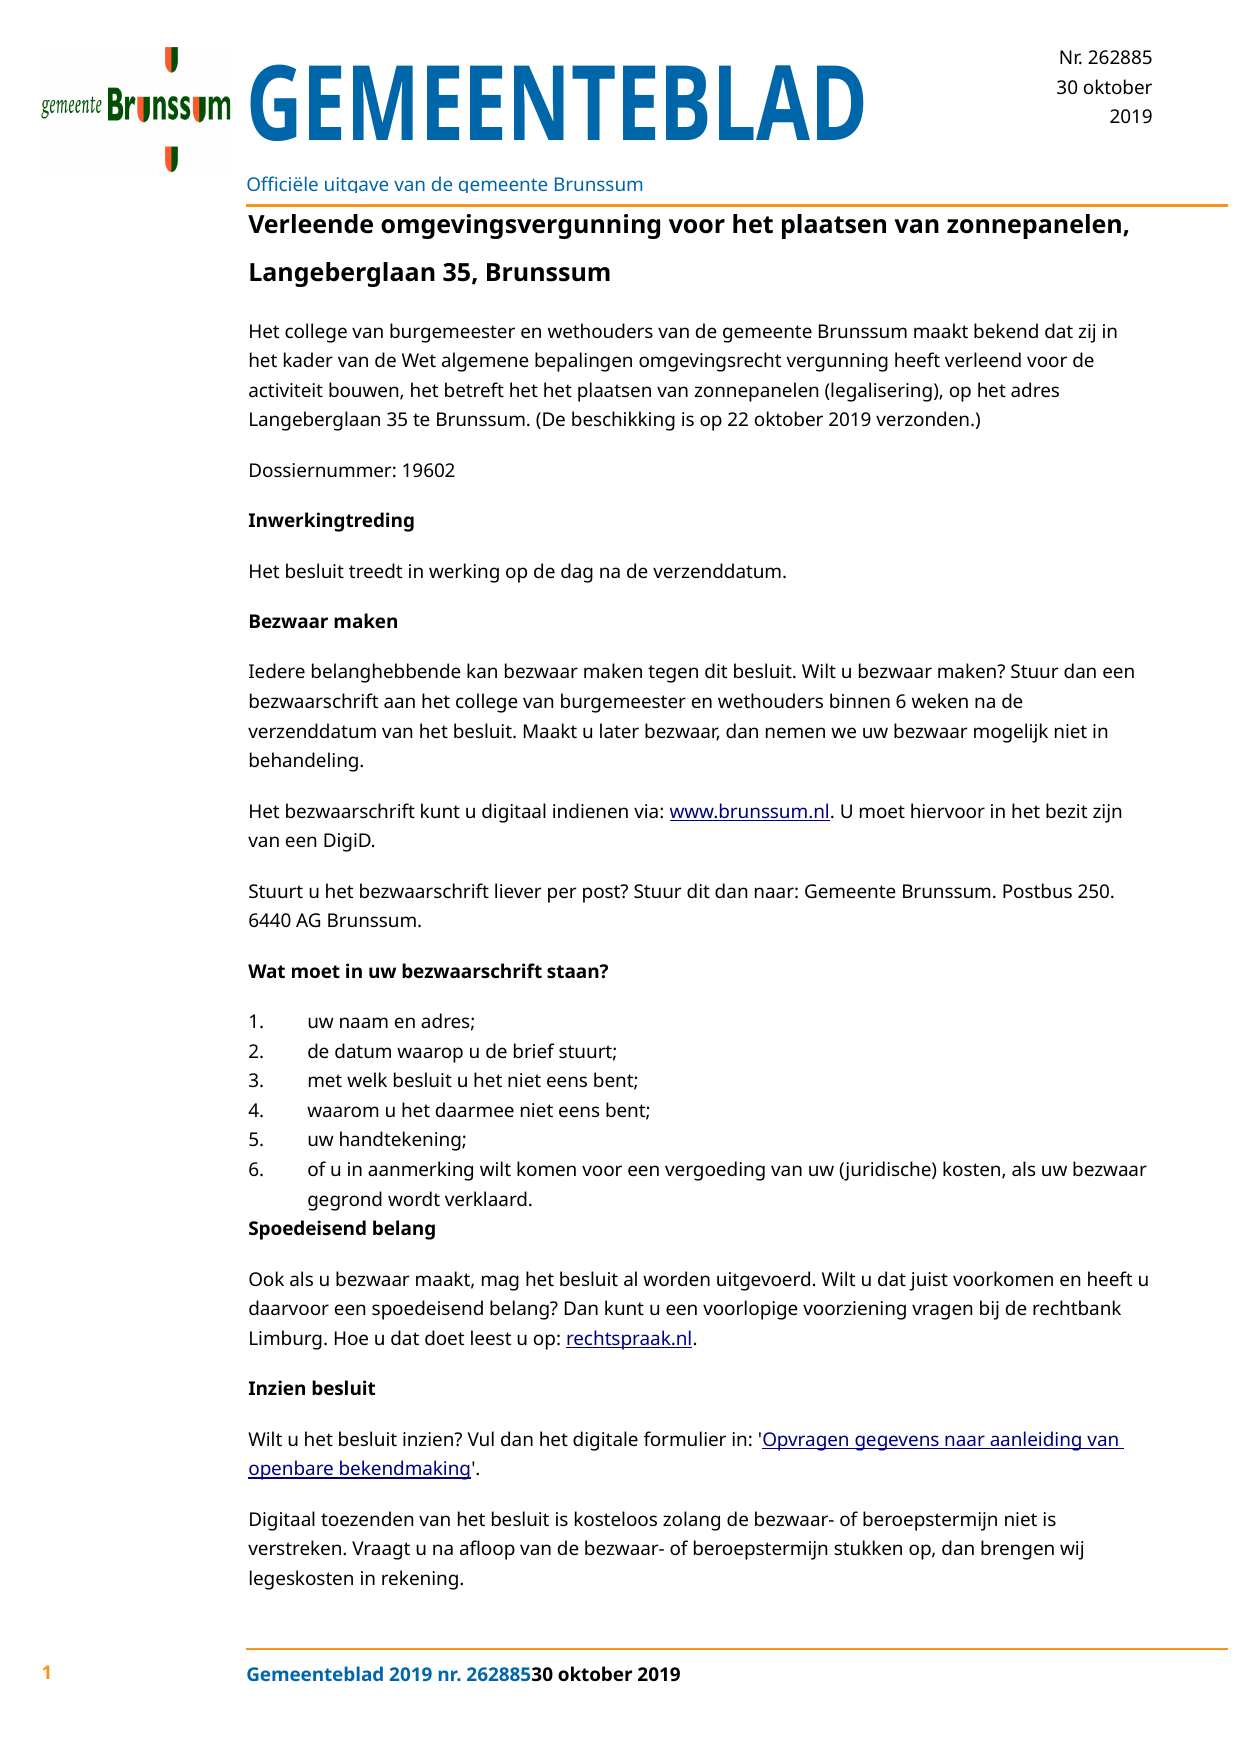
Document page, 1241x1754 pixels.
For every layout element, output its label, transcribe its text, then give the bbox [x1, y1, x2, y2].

text Inzien besluit [248, 1375, 1152, 1401]
text Wat moet in uw bezwaarschrift staan? [248, 958, 1152, 984]
list de datum waarop u de brief stuurt; [248, 1038, 1152, 1064]
list uw handtekening; [248, 1127, 1152, 1152]
text Inwerkingtreding [248, 507, 1152, 533]
text Verleende omgevingsvergunning voor het plaatsen van zonnepanelen, Langeberglaan 35, Brunssum [248, 207, 1152, 288]
text Digitaal toezenden van het besluit is kosteloos zolang de bezwaar- of beroepstermijn niet is verstreken. Vraagt u na afloop van de bezwaar- of beroepstermijn stukken op, dan brengen wij legeskosten in rekening. [248, 1506, 1152, 1591]
text Het besluit treedt in werking op de dag na de verzenddatum. [248, 558, 1152, 584]
text Ook als u bezwaar maakt, mag het besluit al worden uitgevoerd. Wilt u dat juist voorkomen en heeft u daarvoor een spoedeisend belang? Dan kunt u een voorlopige voorziening vragen bij de rechtbank Limburg. Hoe u dat doet leest u op: rechtspraak.nl. [248, 1266, 1152, 1351]
list met welk besluit u het niet eens bent; [248, 1067, 1152, 1093]
list uw naam en adres; [248, 1008, 1152, 1034]
picture [41, 47, 231, 172]
text Het college van burgemeester en wethouders van de gemeente Brunssum maakt bekend dat zij in het kader van de Wet algemene bepalingen omgevingsrecht vergunning heeft verleend voor de activiteit bouwen, het betreft het het plaatsen van zonnepanelen (legalisering), op het adres Langeberglaan 35 te Brunssum. (De beschikking is op 22 oktober 2019 verzonden.) [248, 318, 1152, 432]
text Stuurt u het bezwaarschrift liever per post? Stuur dit dan naar: Gemeente Brunssum. Postbus 250. 6440 AG Brunssum. [248, 878, 1152, 933]
text Het bezwaarschrift kunt u digitaal indienen via: www.brunssum.nl. U moet hiervoor in het bezit zijn van een DigiD. [248, 798, 1152, 853]
list of u in aanmerking wilt komen voor een vergoeding van uw (juridische) kosten, als uw bezwaar gegrond wordt verklaard. [248, 1156, 1152, 1212]
text Bezwaar maken [248, 608, 1152, 634]
text Spoedeisend belang [248, 1215, 1152, 1241]
text Wilt u het besluit inzien? Vul dan het digitale formulier in: 'Opvragen gegevens naar aanleiding van openbare bekendmaking'. [248, 1426, 1152, 1481]
text Iedere belanghebbende kan bezwaar maken tegen dit besluit. Wilt u bezwaar maken? Stuur dan een bezwaarschrift aan het college van burgemeester en wethouders binnen 6 weken na de verzenddatum van het besluit. Maakt u later bezwaar, dan nemen we uw bezwaar mogelijk niet in behandeling. [248, 659, 1152, 773]
text Dossiernummer: 19602 [248, 457, 1152, 483]
list waarom u het daarmee niet eens bent; [248, 1097, 1152, 1123]
